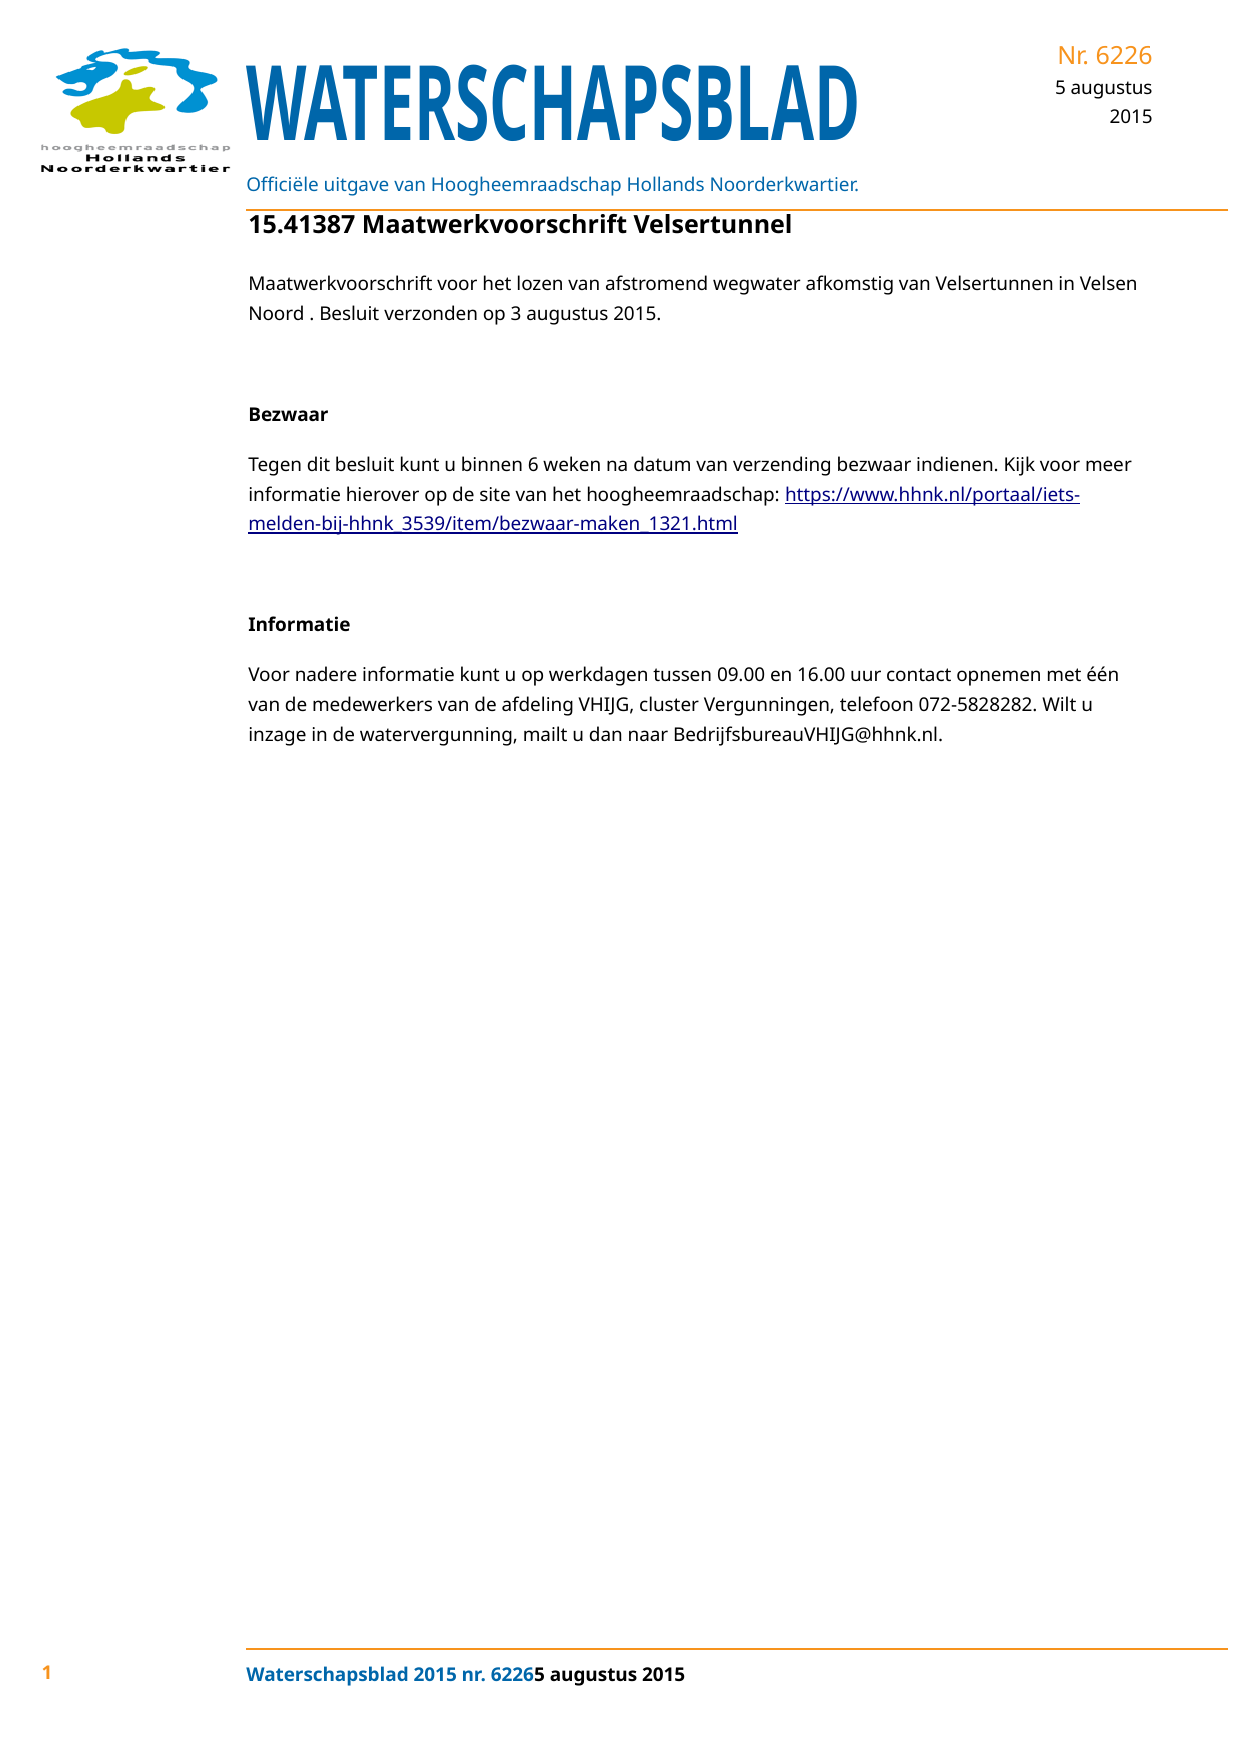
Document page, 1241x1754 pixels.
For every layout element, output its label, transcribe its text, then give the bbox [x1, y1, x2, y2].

text Voor nadere informatie kunt u op werkdagen tussen 09.00 en 16.00 uur contact opnemen met één van de medewerkers van de afdeling VHIJG, cluster Vergunningen, telefoon 072-5828282. Wilt u inzage in de watervergunning, mailt u dan naar BedrijfsbureauVHIJG@hhnk.nl. [248, 662, 1152, 746]
text Bezwaar [248, 401, 1152, 426]
text Maatwerkvoorschrift voor het lozen van afstromend wegwater afkomstig van Velsertunnen in Velsen Noord . Besluit verzonden op 3 augustus 2015. [248, 270, 1152, 326]
picture [41, 47, 231, 172]
text Informatie [248, 611, 1152, 637]
text Tegen dit besluit kunt u binnen 6 weken na datum van verzending bezwaar indienen. Kijk voor meer informatie hierover op de site van het hoogheemraadschap: https://www.hhnk.nl/portaal/iets-melden-bij-hhnk_3539/item/bezwaar-maken_1321.html [248, 451, 1152, 536]
text 15.41387 Maatwerkvoorschrift Velsertunnel [248, 211, 1152, 241]
